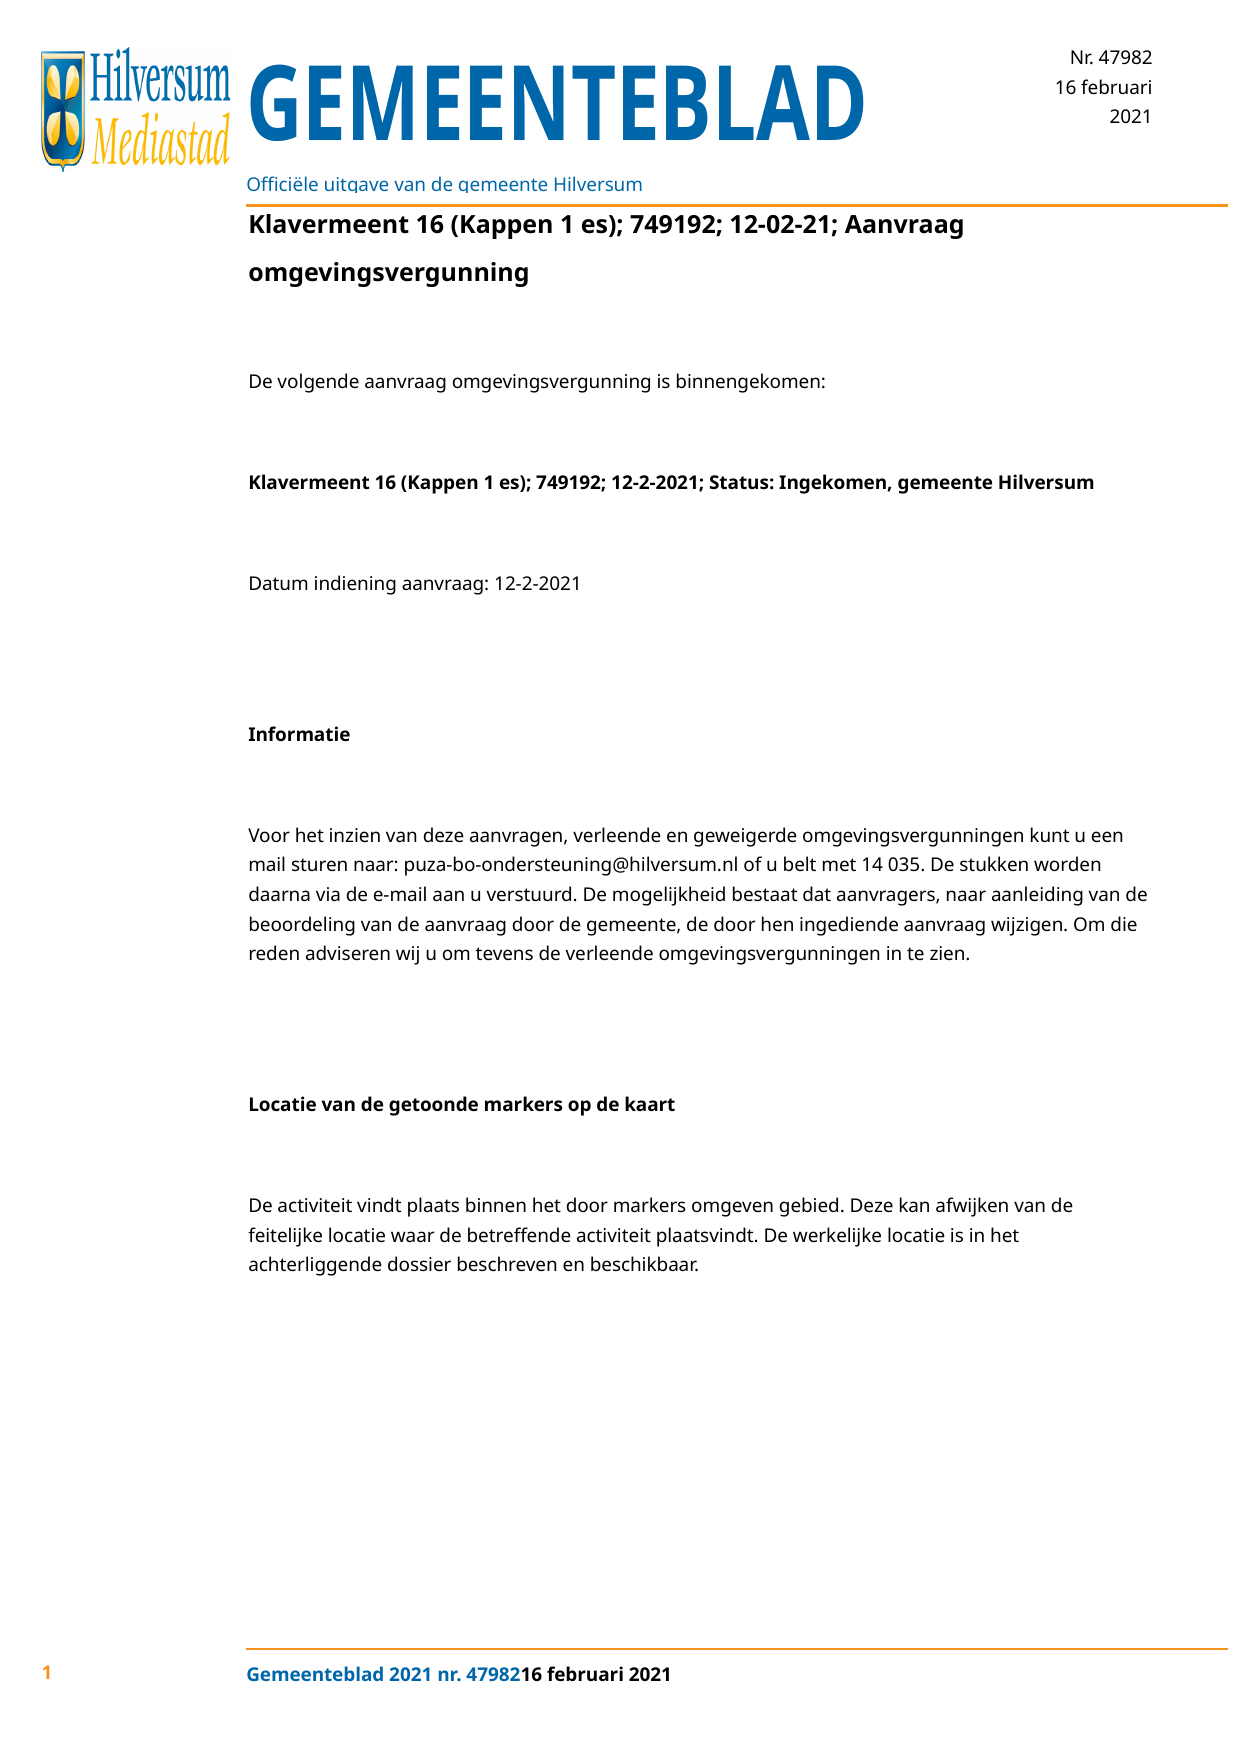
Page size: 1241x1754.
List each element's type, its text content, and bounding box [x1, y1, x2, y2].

picture [41, 47, 231, 172]
text Locatie van de getoonde markers op de kaart [248, 1092, 1152, 1117]
text De volgende aanvraag omgevingsvergunning is binnengekomen: [248, 368, 1152, 394]
text Datum indiening aanvraag: 12-2-2021 [248, 570, 1152, 596]
text Voor het inzien van deze aanvragen, verleende en geweigerde omgevingsvergunningen kunt u een mail sturen naar: puza-bo-ondersteuning@hilversum.nl of u belt met 14 035. De stukken worden daarna via de e-mail aan u verstuurd. De mogelijkheid bestaat dat aanvragers, naar aanleiding van de beoordeling van de aanvraag door de gemeente, de door hen ingediende aanvraag wijzigen. Om die reden adviseren wij u om tevens de verleende omgevingsvergunningen in te zien. [248, 822, 1152, 966]
text Informatie [248, 721, 1152, 747]
text De activiteit vindt plaats binnen het door markers omgeven gebied. Deze kan afwijken van de feitelijke locatie waar de betreffende activiteit plaatsvindt. De werkelijke locatie is in het achterliggende dossier beschreven en beschikbaar. [248, 1192, 1152, 1277]
text Klavermeent 16 (Kappen 1 es); 749192; 12-2-2021; Status: Ingekomen, gemeente Hilversum [248, 469, 1152, 495]
text Klavermeent 16 (Kappen 1 es); 749192; 12-02-21; Aanvraag omgevingsvergunning [248, 207, 1152, 288]
